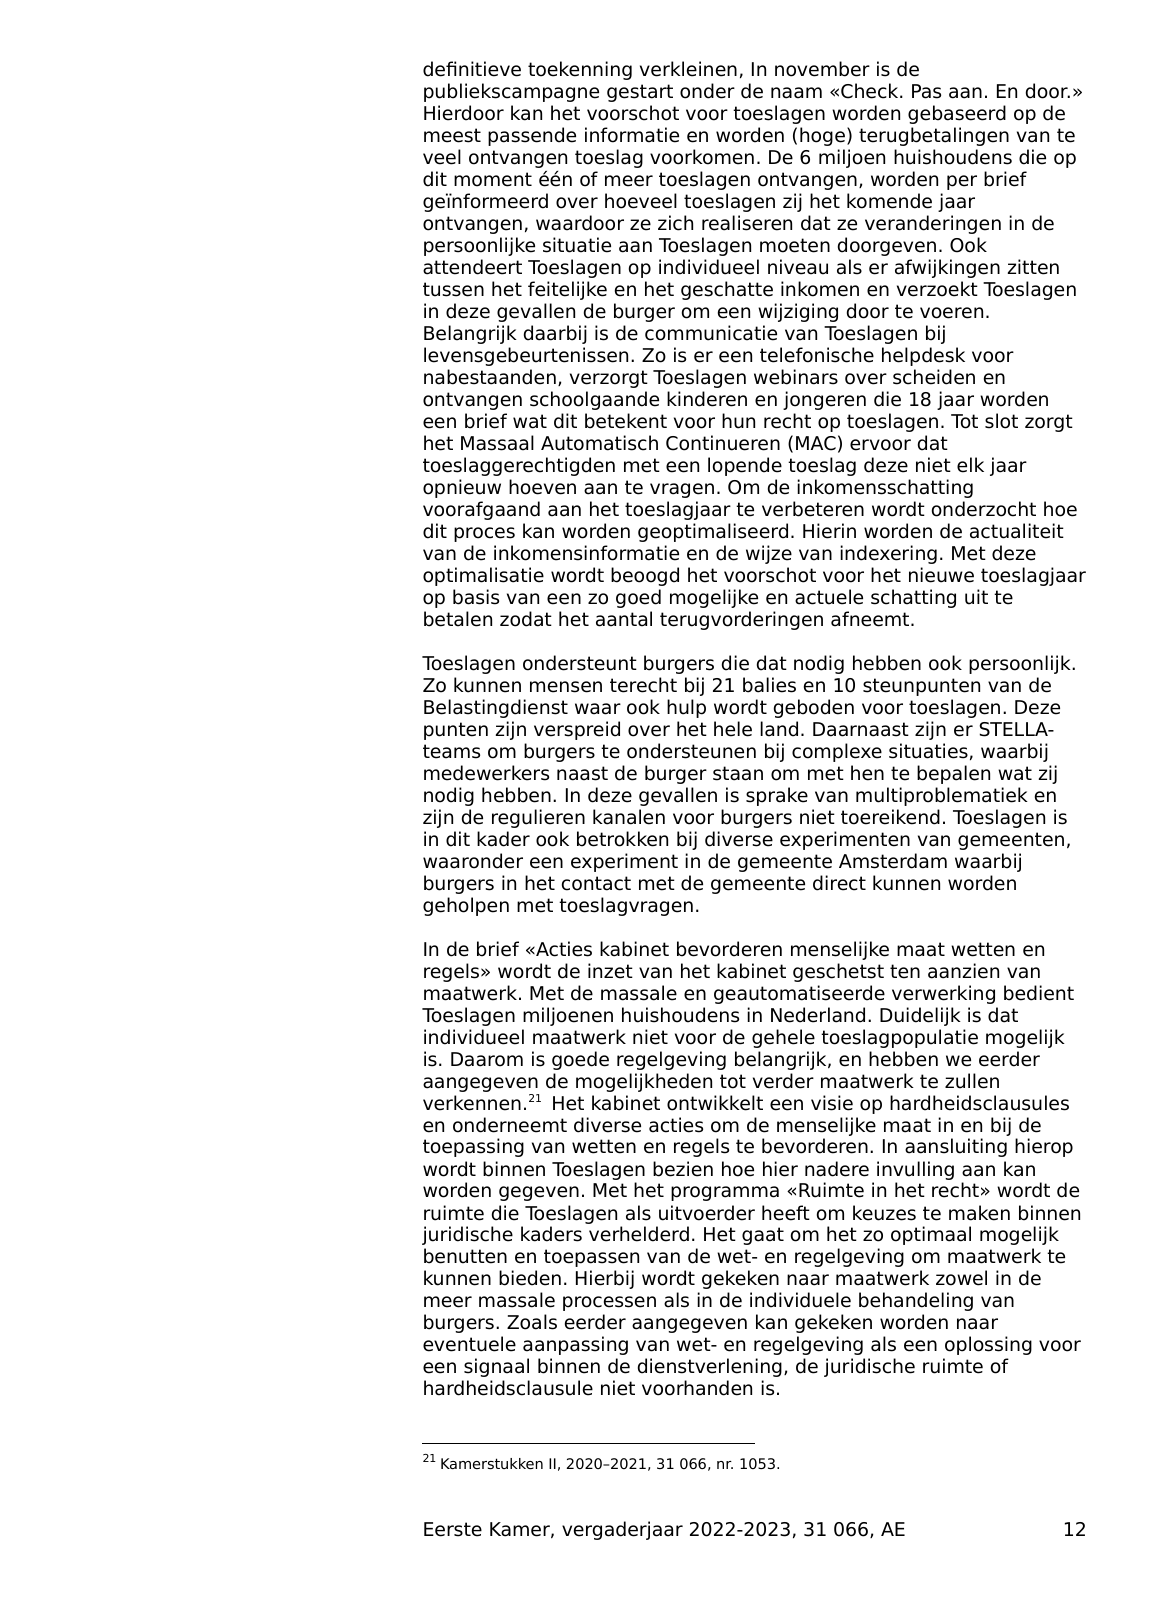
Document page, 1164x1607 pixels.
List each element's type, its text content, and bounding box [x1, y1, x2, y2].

text Toeslagen ondersteunt burgers die dat nodig hebben ook persoonlijk. Zo kunnen mensen terecht bij 21 balies en 10 steunpunten van de Belastingdienst waar ook hulp wordt geboden voor toeslagen. Deze punten zijn verspreid over het hele land. Daarnaast zijn er STELLA-teams om burgers te ondersteunen bij complexe situaties, waarbij medewerkers naast de burger staan om met hen te bepalen wat zij nodig hebben. In deze gevallen is sprake van multiproblematiek en zijn de regulieren kanalen voor burgers niet toereikend. Toeslagen is in dit kader ook betrokken bij diverse experimenten van gemeenten, waaronder een experiment in de gemeente Amsterdam waarbij burgers in het contact met de gemeente direct kunnen worden geholpen met toeslagvragen. [422, 653, 1087, 916]
text In de brief «Acties kabinet bevorderen menselijke maat wetten en regels» wordt de inzet van het kabinet geschetst ten aanzien van maatwerk. Met de massale en geautomatiseerde verwerking bedient Toeslagen miljoenen huishoudens in Nederland. Duidelijk is dat individueel maatwerk niet voor de gehele toeslagpopulatie mogelijk is. Daarom is goede regelgeving belangrijk, en hebben we eerder aangegeven de mogelijkheden tot verder maatwerk te zullen verkennen. Het kabinet ontwikkelt een visie op hardheidsclausules en onderneemt diverse acties om de menselijke maat in en bij de toepassing van wetten en regels te bevorderen. In aansluiting hierop wordt binnen Toeslagen bezien hoe hier nadere invulling aan kan worden gegeven. Met het programma «Ruimte in het recht» wordt de ruimte die Toeslagen als uitvoerder heeft om keuzes te maken binnen juridische kaders verhelderd. Het gaat om het zo optimaal mogelijk benutten en toepassen van de wet- en regelgeving om maatwerk te kunnen bieden. Hierbij wordt gekeken naar maatwerk zowel in de meer massale processen als in de individuele behandeling van burgers. Zoals eerder aangegeven kan gekeken worden naar eventuele aanpassing van wet- en regelgeving als een oplossing voor een signaal binnen de dienstverlening, de juridische ruimte of hardheidsclausule niet voorhanden is. [422, 939, 1087, 1400]
text Kamerstukken II, 2020–2021, 31 066, nr. 1053. [422, 1452, 1087, 1474]
text definitieve toekenning verkleinen, In november is de publiekscampagne gestart onder de naam «Check. Pas aan. En door.» Hierdoor kan het voorschot voor toeslagen worden gebaseerd op de meest passende informatie en worden (hoge) terugbetalingen van te veel ontvangen toeslag voorkomen. De 6 miljoen huishoudens die op dit moment één of meer toeslagen ontvangen, worden per brief geïnformeerd over hoeveel toeslagen zij het komende jaar ontvangen, waardoor ze zich realiseren dat ze veranderingen in de persoonlijke situatie aan Toeslagen moeten doorgeven. Ook attendeert Toeslagen op individueel niveau als er afwijkingen zitten tussen het feitelijke en het geschatte inkomen en verzoekt Toeslagen in deze gevallen de burger om een wijziging door te voeren. Belangrijk daarbij is de communicatie van Toeslagen bij levensgebeurtenissen. Zo is er een telefonische helpdesk voor nabestaanden, verzorgt Toeslagen webinars over scheiden en ontvangen schoolgaande kinderen en jongeren die 18 jaar worden een brief wat dit betekent voor hun recht op toeslagen. Tot slot zorgt het Massaal Automatisch Continueren (MAC) ervoor dat toeslaggerechtigden met een lopende toeslag deze niet elk jaar opnieuw hoeven aan te vragen. Om de inkomensschatting voorafgaand aan het toeslagjaar te verbeteren wordt onderzocht hoe dit proces kan worden geoptimaliseerd. Hierin worden de actualiteit van de inkomensinformatie en de wijze van indexering. Met deze optimalisatie wordt beoogd het voorschot voor het nieuwe toeslagjaar op basis van een zo goed mogelijke en actuele schatting uit te betalen zodat het aantal terugvorderingen afneemt. [422, 59, 1087, 631]
